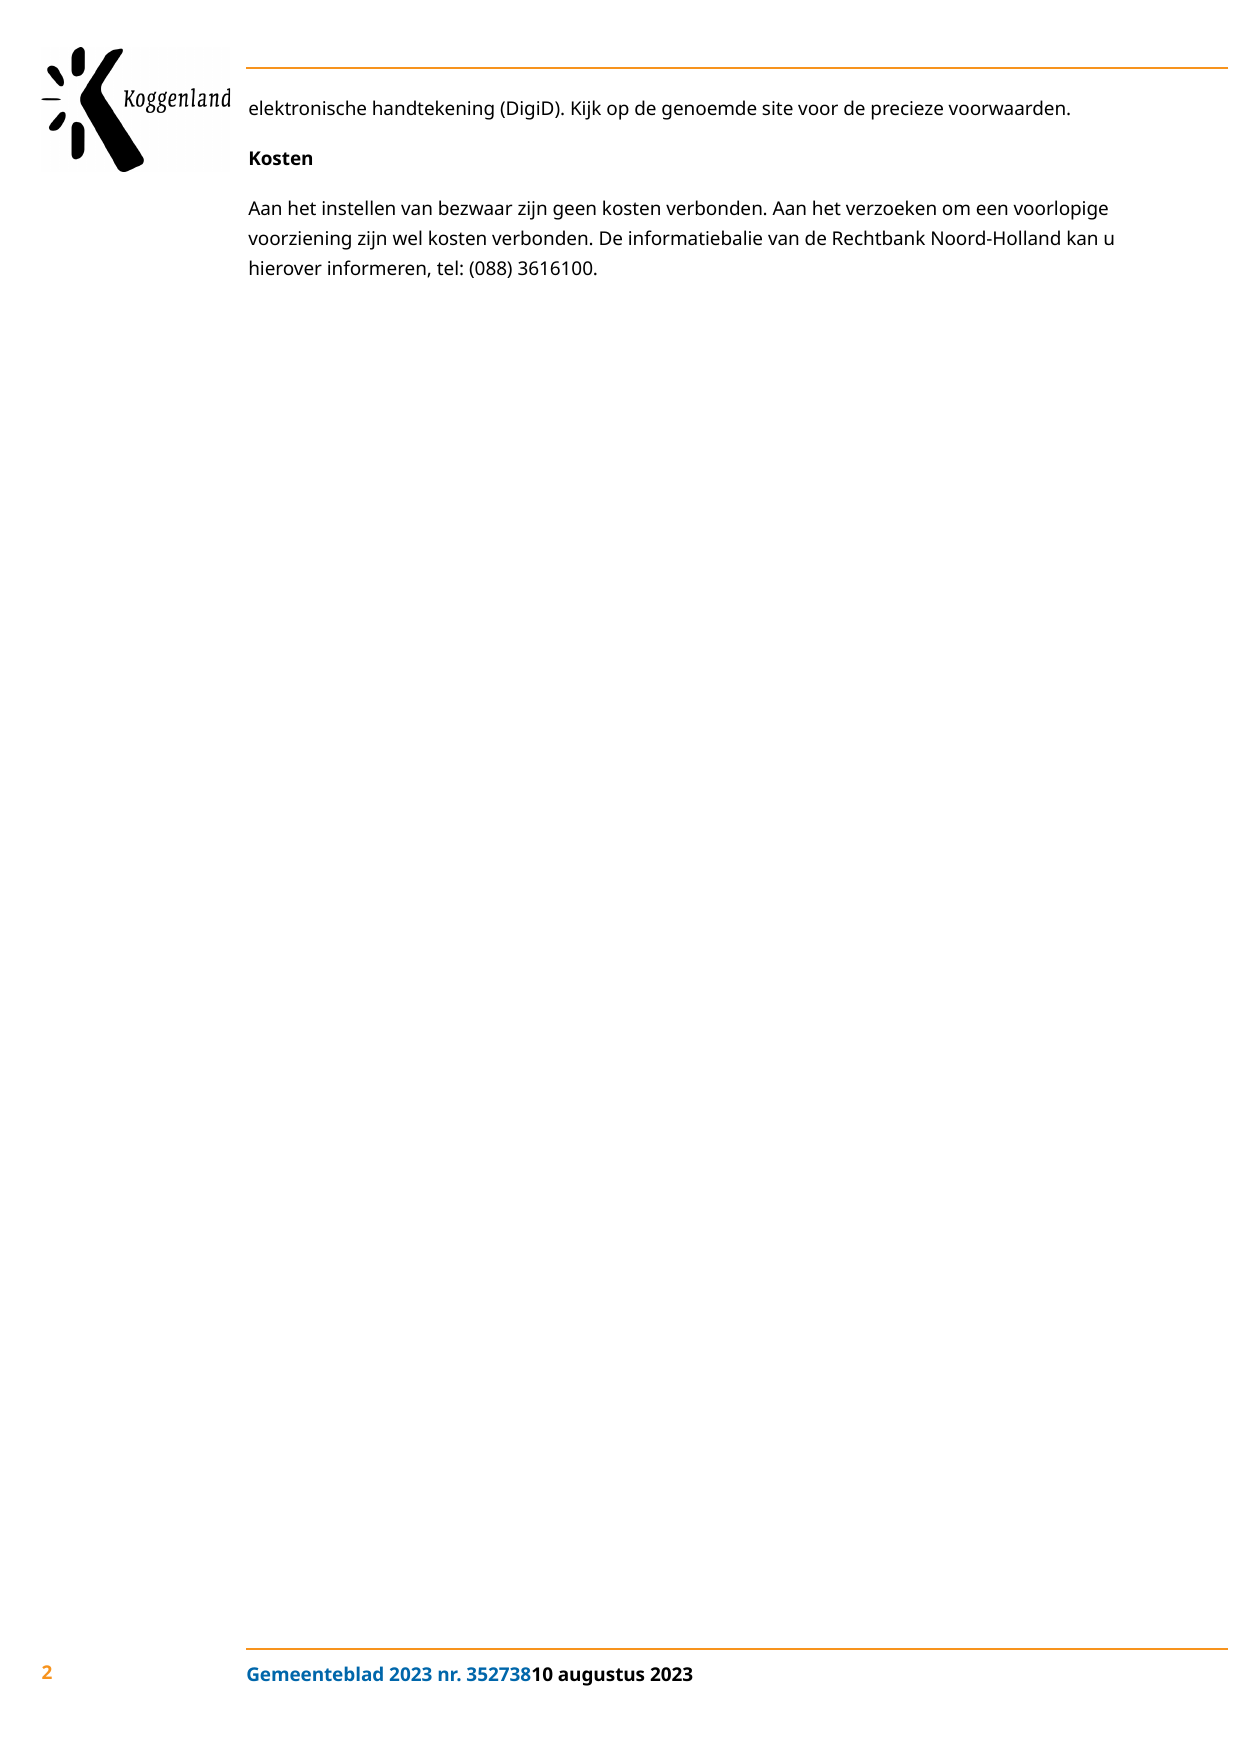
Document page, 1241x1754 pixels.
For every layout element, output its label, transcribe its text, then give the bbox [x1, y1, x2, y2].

text Kosten [248, 145, 1152, 171]
text Aan het instellen van bezwaar zijn geen kosten verbonden. Aan het verzoeken om een voorlopige voorziening zijn wel kosten verbonden. De informatiebalie van de Rechtbank Noord-Holland kan u hierover informeren, tel: (088) 3616100. [248, 196, 1152, 281]
picture [41, 47, 231, 172]
text elektronische handtekening (DigiD). Kijk op de genoemde site voor de precieze voorwaarden. [248, 95, 1152, 121]
